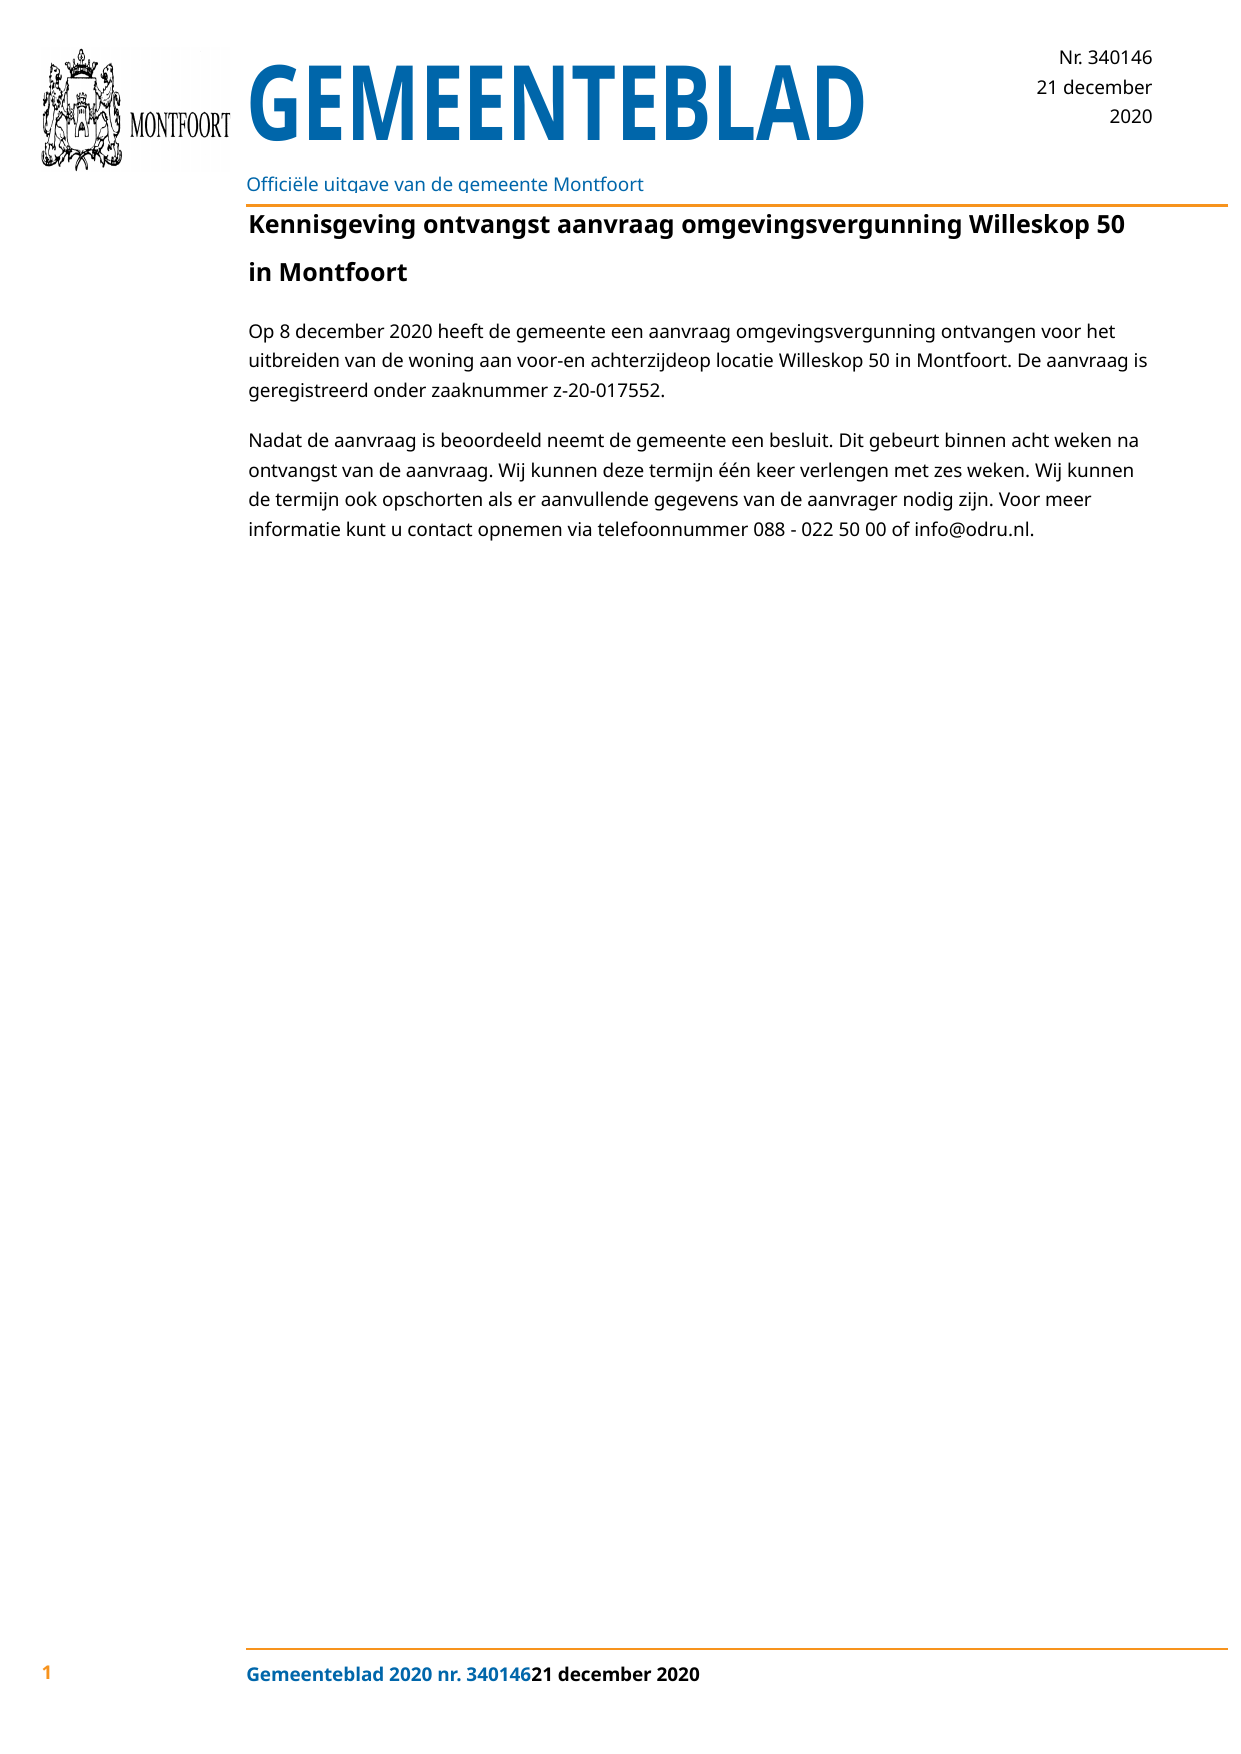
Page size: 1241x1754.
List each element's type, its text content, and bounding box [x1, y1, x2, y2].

text Op 8 december 2020 heeft de gemeente een aanvraag omgevingsvergunning ontvangen voor het uitbreiden van de woning aan voor-en achterzijdeop locatie Willeskop 50 in Montfoort. De aanvraag is geregistreerd onder zaaknummer z-20-017552. [248, 318, 1152, 403]
picture [41, 47, 231, 172]
text Kennisgeving ontvangst aanvraag omgevingsvergunning Willeskop 50 in Montfoort [248, 207, 1152, 288]
text Nadat de aanvraag is beoordeeld neemt de gemeente een besluit. Dit gebeurt binnen acht weken na ontvangst van de aanvraag. Wij kunnen deze termijn één keer verlengen met zes weken. Wij kunnen de termijn ook opschorten als er aanvullende gegevens van de aanvrager nodig zijn. Voor meer informatie kunt u contact opnemen via telefoonnummer 088 - 022 50 00 of info@odru.nl. [248, 427, 1152, 542]
